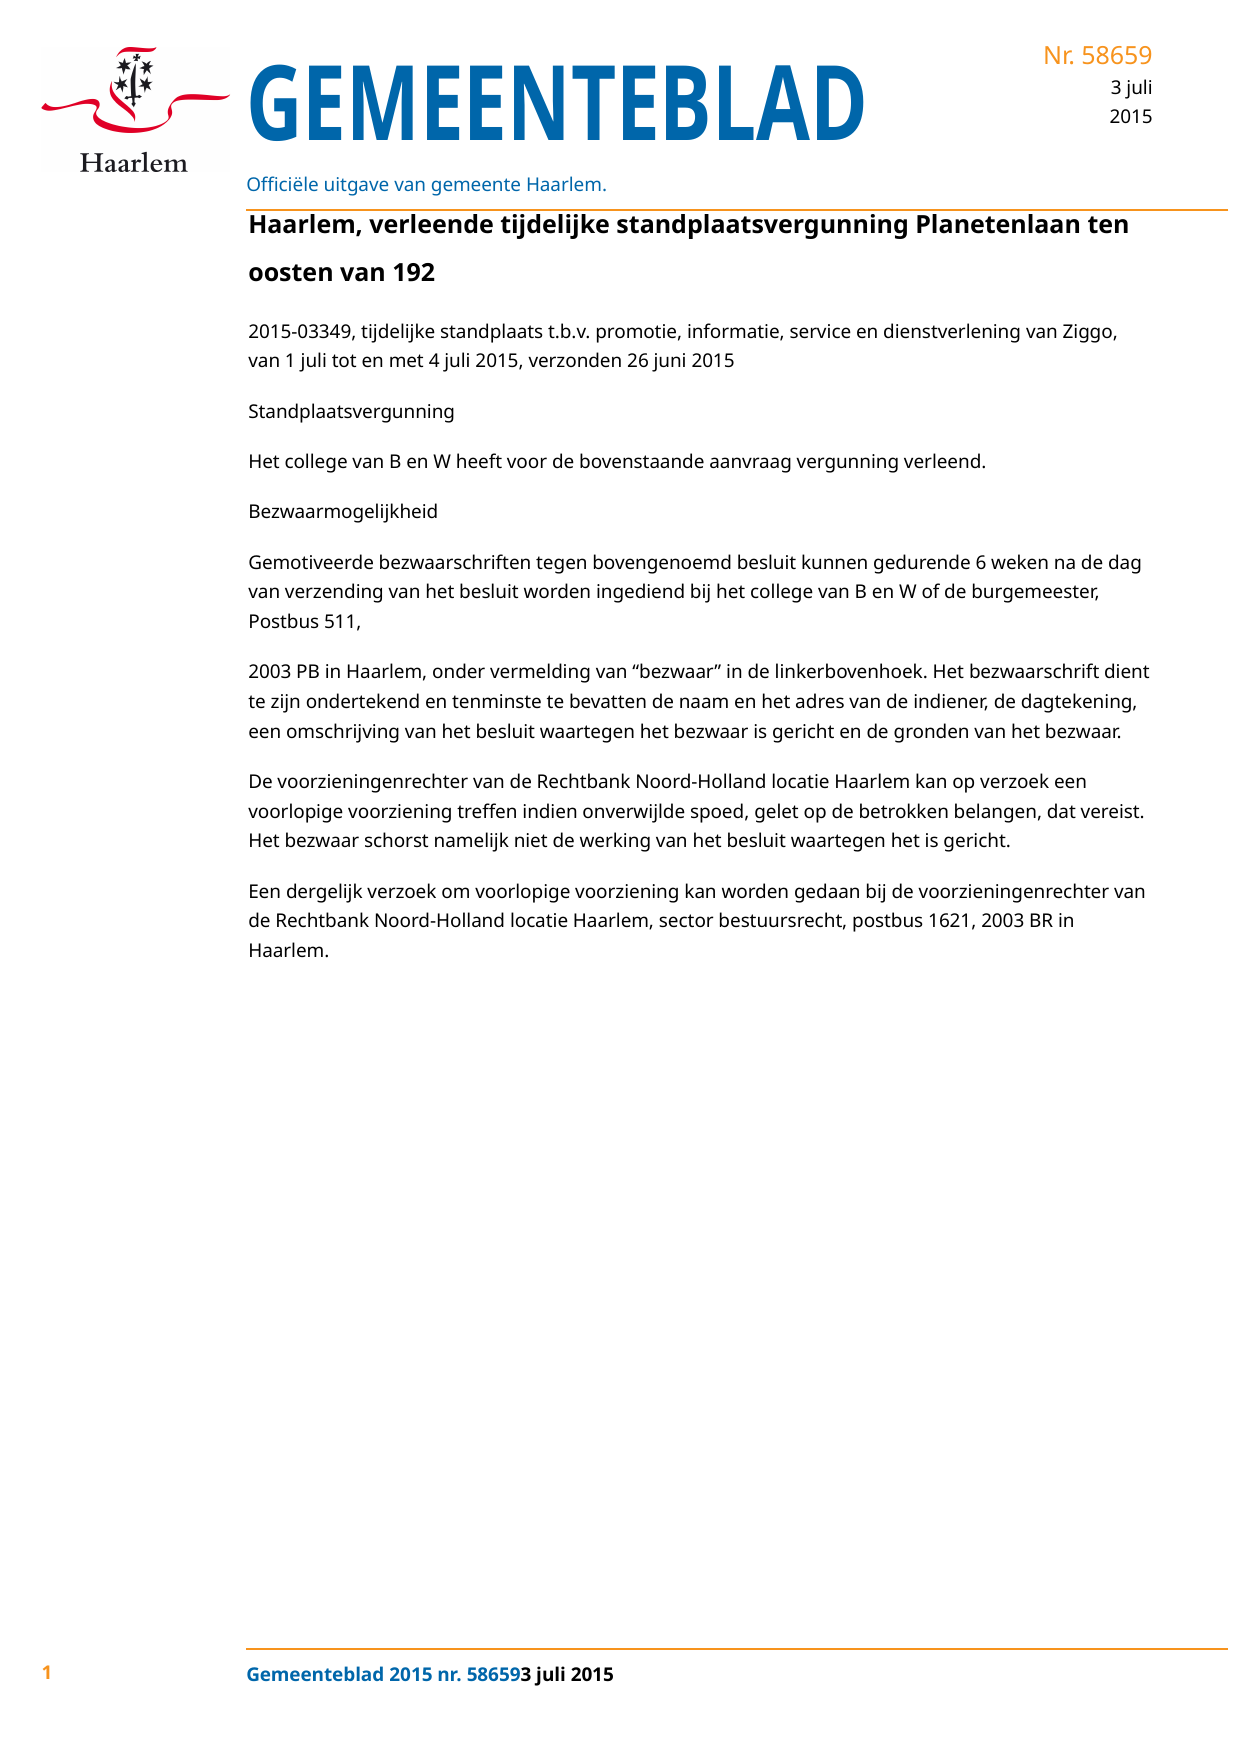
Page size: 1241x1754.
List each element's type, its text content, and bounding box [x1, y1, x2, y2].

picture [41, 47, 231, 172]
text Haarlem, verleende tijdelijke standplaatsvergunning Planetenlaan ten oosten van 192 [248, 211, 1152, 288]
text 2015-03349, tijdelijke standplaats t.b.v. promotie, informatie, service en dienstverlening van Ziggo, van 1 juli tot en met 4 juli 2015, verzonden 26 juni 2015 [248, 318, 1152, 373]
text Een dergelijk verzoek om voorlopige voorziening kan worden gedaan bij de voorzieningenrechter van de Rechtbank Noord-Holland locatie Haarlem, sector bestuursrecht, postbus 1621, 2003 BR in Haarlem. [248, 878, 1152, 963]
text 2003 PB in Haarlem, onder vermelding van “bezwaar” in de linkerbovenhoek. Het bezwaarschrift dient te zijn ondertekend en tenminste te bevatten de naam en het adres van de indiener, de dagtekening, een omschrijving van het besluit waartegen het bezwaar is gericht en de gronden van het bezwaar. [248, 659, 1152, 744]
text De voorzieningenrechter van de Rechtbank Noord-Holland locatie Haarlem kan op verzoek een voorlopige voorziening treffen indien onverwijlde spoed, gelet op de betrokken belangen, dat vereist. Het bezwaar schorst namelijk niet de werking van het besluit waartegen het is gericht. [248, 768, 1152, 853]
text Het college van B en W heeft voor de bovenstaande aanvraag vergunning verleend. [248, 448, 1152, 474]
text Standplaatsvergunning [248, 398, 1152, 424]
text Gemotiveerde bezwaarschriften tegen bovengenoemd besluit kunnen gedurende 6 weken na de dag van verzending van het besluit worden ingediend bij het college van B en W of de burgemeester, Postbus 511, [248, 549, 1152, 634]
text Bezwaarmogelijkheid [248, 499, 1152, 524]
